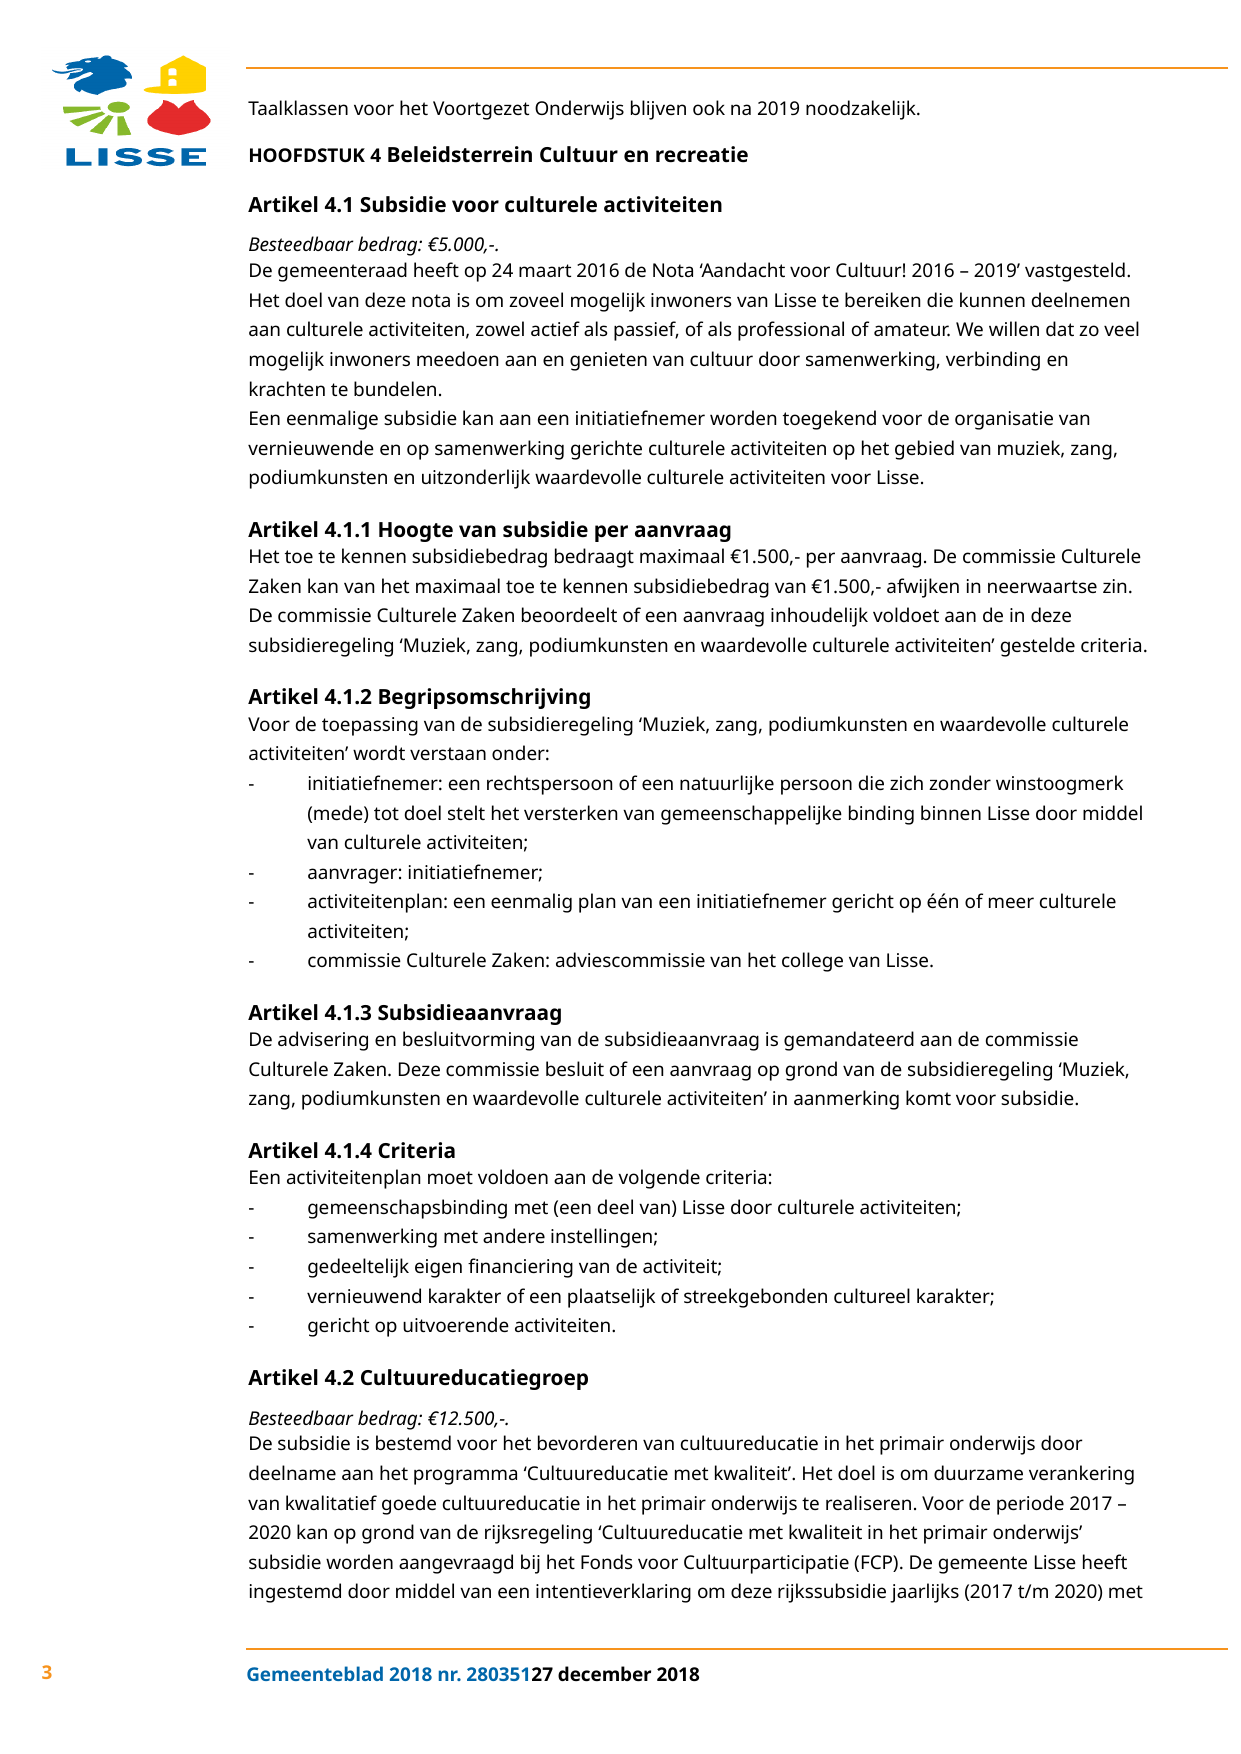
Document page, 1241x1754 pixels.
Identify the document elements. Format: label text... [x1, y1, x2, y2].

list activiteitenplan: een eenmalig plan van een initiatiefnemer gericht op één of meer culturele activiteiten; [248, 888, 1152, 944]
picture [41, 47, 231, 172]
list initiatiefnemer: een rechtspersoon of een natuurlijke persoon die zich zonder winstoogmerk (mede) tot doel stelt het versterken van gemeenschappelijke binding binnen Lisse door middel van culturele activiteiten; [248, 770, 1152, 855]
list aanvrager: initiatiefnemer; [248, 859, 1152, 884]
list vernieuwend karakter of een plaatselijk of streekgebonden cultureel karakter; [248, 1283, 1152, 1308]
text Een eenmalige subsidie kan aan een initiatiefnemer worden toegekend voor de organisatie van vernieuwende en op samenwerking gerichte culturele activiteiten op het gebied van muziek, zang, podiumkunsten en uitzonderlijk waardevolle culturele activiteiten voor Lisse. [248, 405, 1152, 490]
text HOOFDSTUK 4 Beleidsterrein Cultuur en recreatie [248, 140, 1152, 169]
text Voor de toepassing van de subsidieregeling ‘Muziek, zang, podiumkunsten en waardevolle culturele activiteiten’ wordt verstaan onder: [248, 711, 1152, 766]
list gemeenschapsbinding met (een deel van) Lisse door culturele activiteiten; [248, 1194, 1152, 1220]
text Besteedbaar bedrag: €12.500,-. [248, 1405, 1152, 1431]
text Artikel 4.1.1 Hoogte van subsidie per aanvraag [248, 515, 1152, 543]
text De subsidie is bestemd voor het bevorderen van cultuureducatie in het primair onderwijs door deelname aan het programma ‘Cultuureducatie met kwaliteit’. Het doel is om duurzame verankering van kwalitatief goede cultuureducatie in het primair onderwijs te realiseren. Voor de periode 2017 – 2020 kan op grond van de rijksregeling ‘Cultuureducatie met kwaliteit in het primair onderwijs’ subsidie worden aangevraagd bij het Fonds voor Cultuurparticipatie (FCP). De gemeente Lisse heeft ingestemd door middel van een intentieverklaring om deze rijkssubsidie jaarlijks (2017 t/m 2020) met [248, 1431, 1152, 1604]
text Artikel 4.1.2 Begripsomschrijving [248, 682, 1152, 711]
list gericht op uitvoerende activiteiten. [248, 1312, 1152, 1338]
text Besteedbaar bedrag: €5.000,-. [248, 232, 1152, 257]
text Taalklassen voor het Voortgezet Onderwijs blijven ook na 2019 noodzakelijk. [248, 95, 1152, 121]
text Artikel 4.2 Cultuureducatiegroep [248, 1363, 1152, 1391]
list gedeeltelijk eigen financiering van de activiteit; [248, 1253, 1152, 1279]
text De gemeenteraad heeft op 24 maart 2016 de Nota ‘Aandacht voor Cultuur! 2016 – 2019’ vastgesteld. Het doel van deze nota is om zoveel mogelijk inwoners van Lisse te bereiken die kunnen deelnemen aan culturele activiteiten, zowel actief als passief, of als professional of amateur. We willen dat zo veel mogelijk inwoners meedoen aan en genieten van cultuur door samenwerking, verbinding en krachten te bundelen. [248, 257, 1152, 401]
list commissie Culturele Zaken: adviescommissie van het college van Lisse. [248, 948, 1152, 973]
text Artikel 4.1.3 Subsidieaanvraag [248, 998, 1152, 1026]
text Een activiteitenplan moet voldoen aan de volgende criteria: [248, 1164, 1152, 1190]
text Artikel 4.1 Subsidie voor culturele activiteiten [248, 190, 1152, 218]
text De advisering en besluitvorming van de subsidieaanvraag is gemandateerd aan de commissie Culturele Zaken. Deze commissie besluit of een aanvraag op grond van de subsidieregeling ‘Muziek, zang, podiumkunsten en waardevolle culturele activiteiten’ in aanmerking komt voor subsidie. [248, 1026, 1152, 1111]
text Artikel 4.1.4 Criteria [248, 1136, 1152, 1164]
text Het toe te kennen subsidiebedrag bedraagt maximaal €1.500,- per aanvraag. De commissie Culturele Zaken kan van het maximaal toe te kennen subsidiebedrag van €1.500,- afwijken in neerwaartse zin. De commissie Culturele Zaken beoordeelt of een aanvraag inhoudelijk voldoet aan de in deze subsidieregeling ‘Muziek, zang, podiumkunsten en waardevolle culturele activiteiten’ gestelde criteria. [248, 543, 1152, 658]
list samenwerking met andere instellingen; [248, 1224, 1152, 1249]
